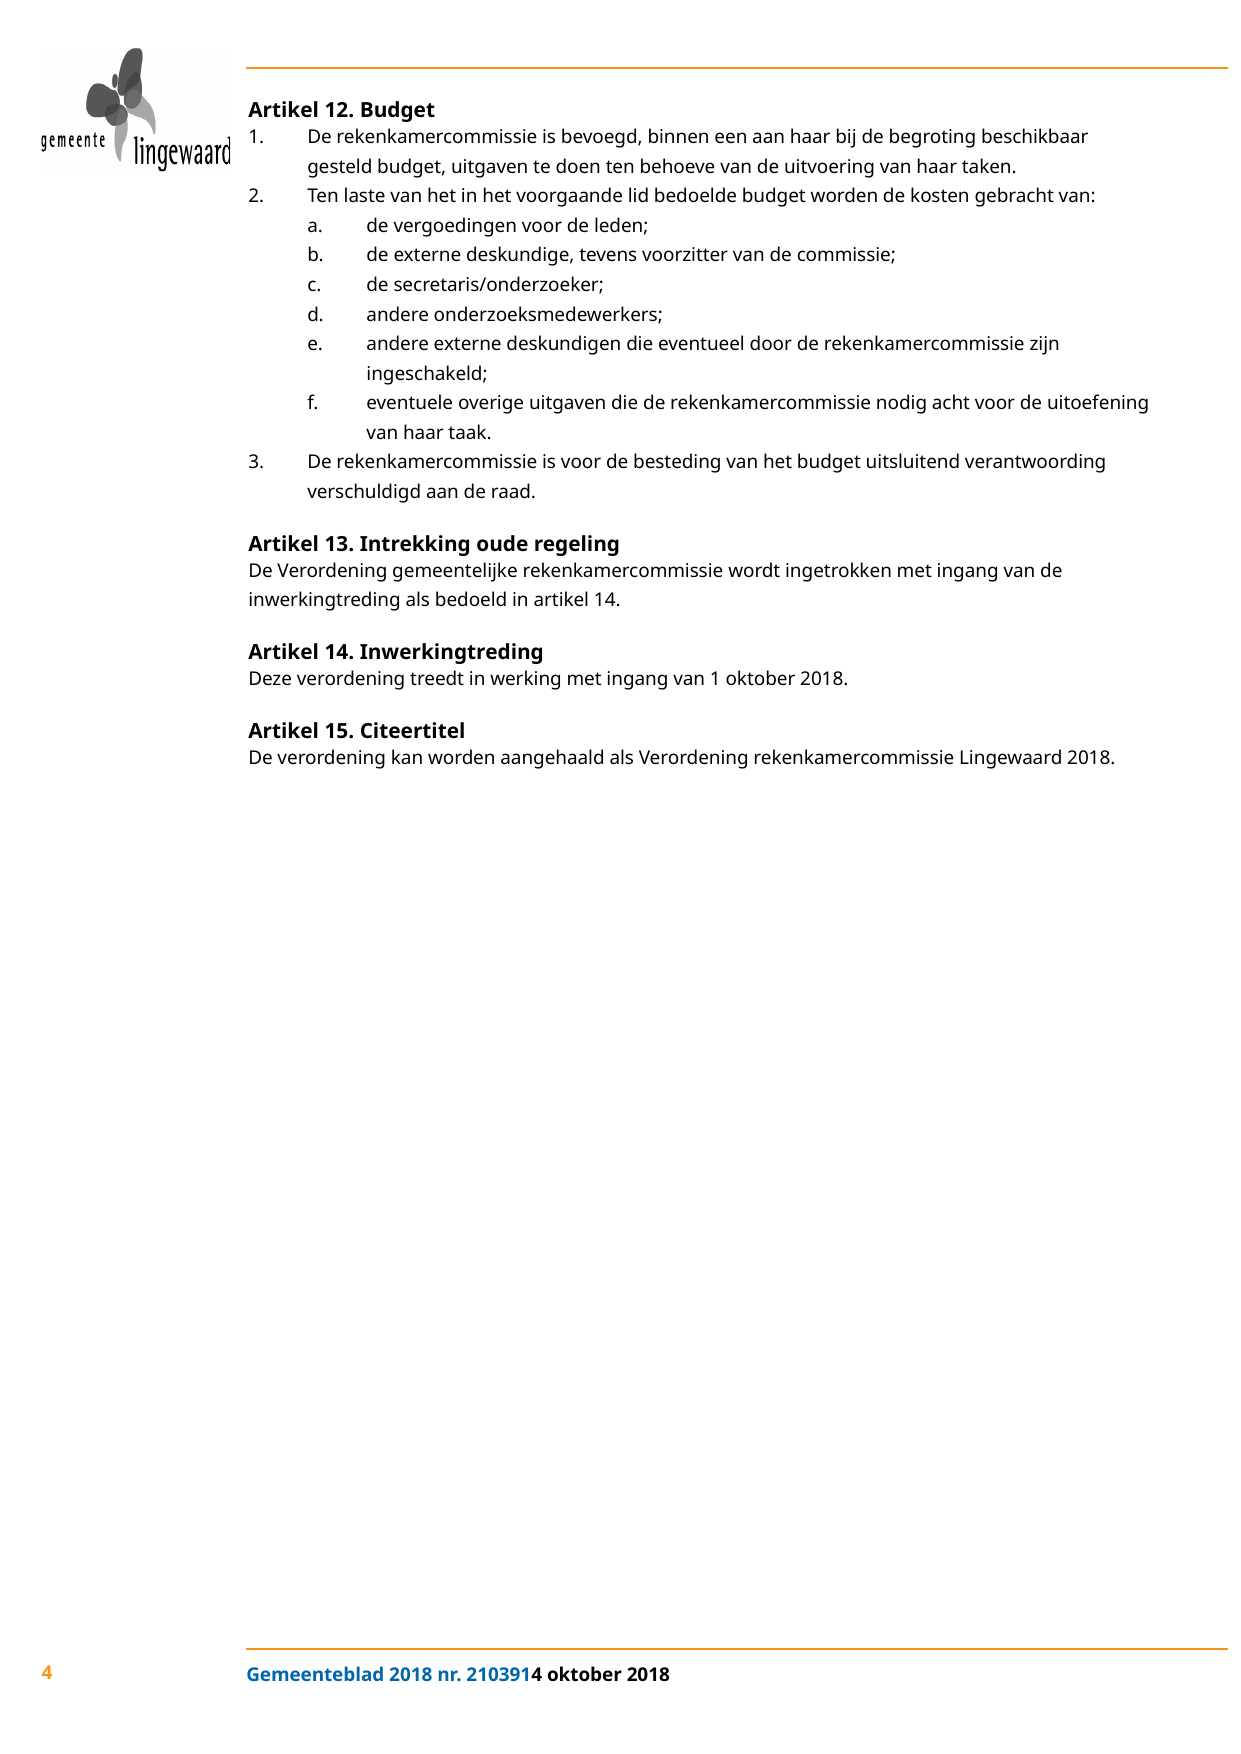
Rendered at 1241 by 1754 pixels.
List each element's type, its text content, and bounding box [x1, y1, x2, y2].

list eventuele overige uitgaven die de rekenkamercommissie nodig acht voor de uitoefening van haar taak. [307, 389, 1152, 445]
list de vergoedingen voor de leden; [307, 212, 1152, 238]
picture [41, 47, 231, 172]
list Ten laste van het in het voorgaande lid bedoelde budget worden de kosten gebracht van: [248, 182, 1152, 208]
text Artikel 13. Intrekking oude regeling [248, 529, 1152, 557]
list andere externe deskundigen die eventueel door de rekenkamercommissie zijn ingeschakeld; [307, 330, 1152, 386]
text Artikel 12. Budget [248, 95, 1152, 123]
list andere onderzoeksmedewerkers; [307, 301, 1152, 326]
text De verordening kan worden aangehaald als Verordening rekenkamercommissie Lingewaard 2018. [248, 744, 1152, 770]
list De rekenkamercommissie is voor de besteding van het budget uitsluitend verantwoording verschuldigd aan de raad. [248, 449, 1152, 504]
text Artikel 15. Citeertitel [248, 716, 1152, 744]
list De rekenkamercommissie is bevoegd, binnen een aan haar bij de begroting beschikbaar gesteld budget, uitgaven te doen ten behoeve van de uitvoering van haar taken. [248, 123, 1152, 178]
text De Verordening gemeentelijke rekenkamercommissie wordt ingetrokken met ingang van de inwerkingtreding als bedoeld in artikel 14. [248, 557, 1152, 612]
text Deze verordening treedt in werking met ingang van 1 oktober 2018. [248, 666, 1152, 691]
list de externe deskundige, tevens voorzitter van de commissie; [307, 242, 1152, 267]
text Artikel 14. Inwerkingtreding [248, 637, 1152, 666]
list de secretaris/onderzoeker; [307, 271, 1152, 297]
